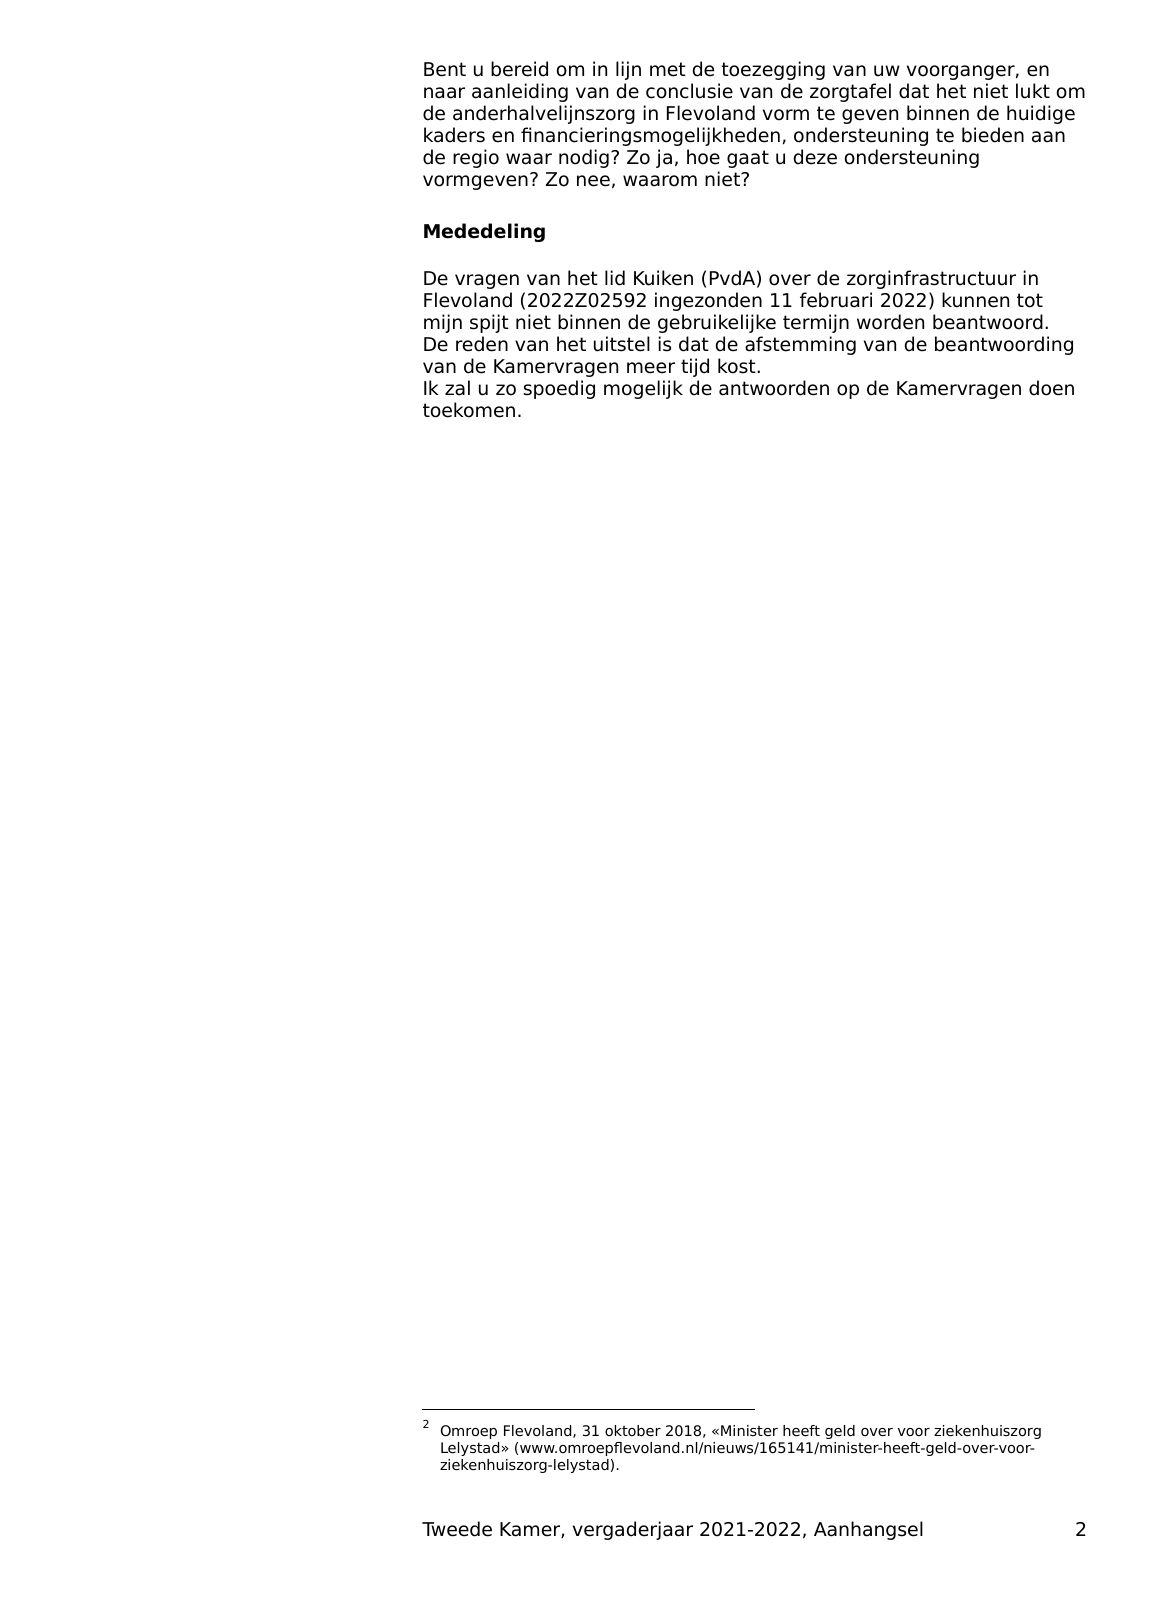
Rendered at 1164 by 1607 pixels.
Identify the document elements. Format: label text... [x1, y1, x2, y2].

text Omroep Flevoland, 31 oktober 2018, «Minister heeft geld over voor ziekenhuiszorg Lelystad» (www.omroepflevoland.nl/nieuws/165141/minister-heeft-geld-over-voor-ziekenhuiszorg-lelystad). [422, 1418, 1087, 1474]
text De vragen van het lid Kuiken (PvdA) over de zorginfrastructuur in Flevoland (2022Z02592 ingezonden 11 februari 2022) kunnen tot mijn spijt niet binnen de gebruikelijke termijn worden beantwoord. [422, 268, 1087, 334]
text Bent u bereid om in lijn met de toezegging van uw voorganger, en naar aanleiding van de conclusie van de zorgtafel dat het niet lukt om de anderhalvelijnszorg in Flevoland vorm te geven binnen de huidige kaders en financieringsmogelijkheden, ondersteuning te bieden aan de regio waar nodig? Zo ja, hoe gaat u deze ondersteuning vormgeven? Zo nee, waarom niet? [422, 59, 1087, 191]
text De reden van het uitstel is dat de afstemming van de beantwoording van de Kamervragen meer tijd kost. [422, 334, 1087, 378]
subtitle Mededeling [422, 221, 1087, 243]
text Ik zal u zo spoedig mogelijk de antwoorden op de Kamervragen doen toekomen. [422, 378, 1087, 422]
